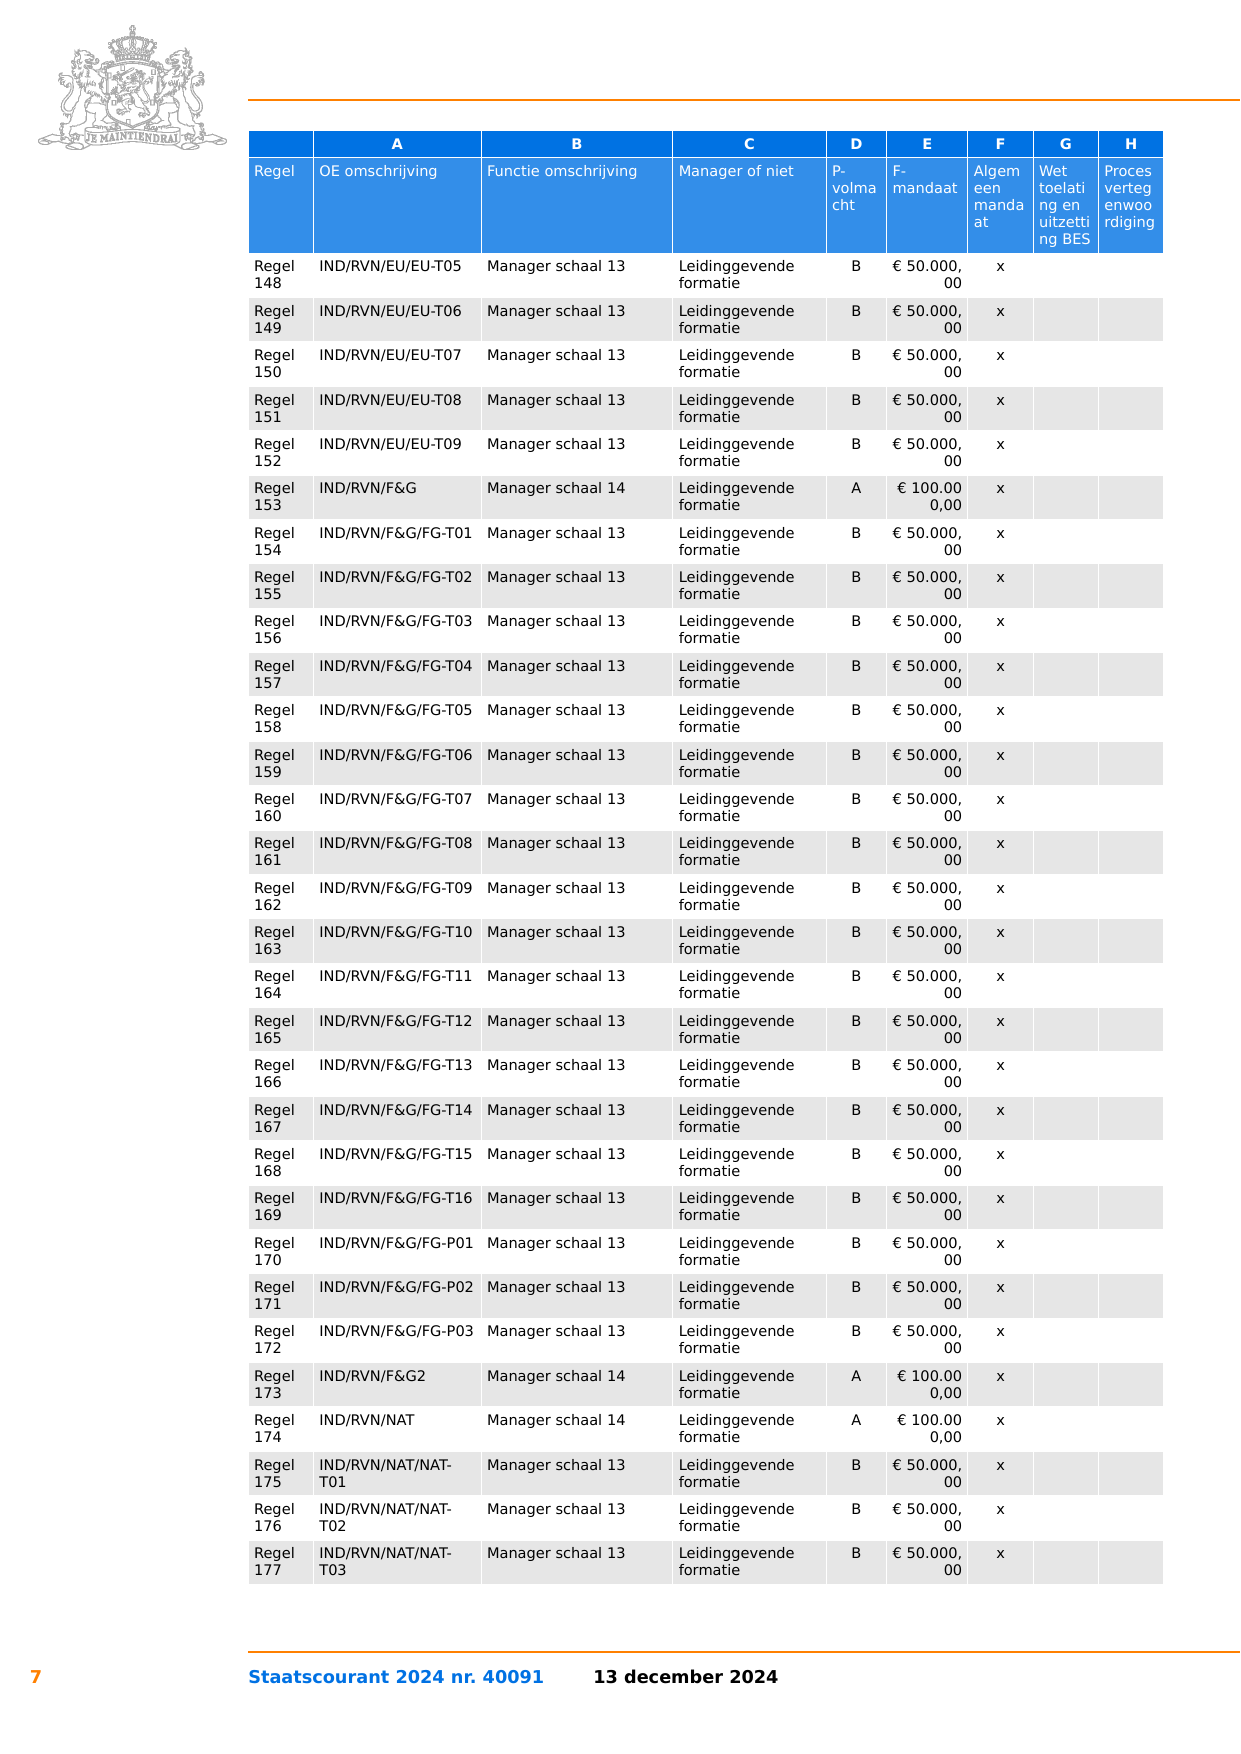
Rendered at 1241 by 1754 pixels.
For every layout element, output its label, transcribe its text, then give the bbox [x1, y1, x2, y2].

table_cell F-mandaat [887, 158, 967, 253]
table_cell € 50.000,00 [887, 1008, 967, 1051]
table_header [249, 131, 313, 157]
table_cell [1099, 1230, 1163, 1273]
table_cell Regel 163 [249, 919, 313, 963]
table_cell x [968, 1186, 1033, 1229]
table_cell € 50.000,00 [887, 831, 967, 874]
table_cell B [827, 1452, 886, 1495]
table_cell [1034, 564, 1098, 608]
table_cell [1034, 919, 1098, 963]
table_cell € 50.000,00 [887, 1274, 967, 1318]
table_cell [1099, 1408, 1163, 1451]
table_cell x [968, 875, 1033, 918]
table_cell Manager schaal 13 [482, 1541, 672, 1584]
table_cell B [827, 786, 886, 829]
table_cell IND/RVN/F&G/FG-T16 [314, 1186, 481, 1229]
table_cell x [968, 1363, 1033, 1406]
table_cell Leidinggevende formatie [673, 698, 826, 741]
table_cell Leidinggevende formatie [673, 964, 826, 1007]
table_cell € 50.000,00 [887, 875, 967, 918]
table_cell Leidinggevende formatie [673, 831, 826, 874]
table_cell Leidinggevende formatie [673, 298, 826, 341]
table_cell B [827, 875, 886, 918]
table_header F [968, 131, 1033, 157]
table_cell Regel 155 [249, 564, 313, 608]
table_cell Manager schaal 13 [482, 564, 672, 608]
table_cell Regel 159 [249, 742, 313, 785]
table_cell IND/RVN/F&G/FG-T09 [314, 875, 481, 918]
table_cell [1034, 786, 1098, 829]
table_cell x [968, 343, 1033, 386]
table_cell [1034, 254, 1098, 297]
table_cell x [968, 520, 1033, 563]
table_cell x [968, 1230, 1033, 1273]
table_cell x [968, 742, 1033, 785]
table_header D [827, 131, 886, 157]
table_cell Leidinggevende formatie [673, 564, 826, 608]
table_cell Algemeen mandaat [968, 158, 1033, 253]
table_cell B [827, 1319, 886, 1362]
table_cell x [968, 1141, 1033, 1184]
table_cell [1034, 831, 1098, 874]
table_cell Manager schaal 14 [482, 1363, 672, 1406]
table_cell [1034, 653, 1098, 696]
table_cell IND/RVN/F&G/FG-T07 [314, 786, 481, 829]
table_cell Regel 177 [249, 1541, 313, 1584]
table_cell Regel 171 [249, 1274, 313, 1318]
table_cell € 50.000,00 [887, 520, 967, 563]
table_cell Regel 161 [249, 831, 313, 874]
table_cell IND/RVN/NAT/NAT-T03 [314, 1541, 481, 1584]
table_cell Manager schaal 13 [482, 1053, 672, 1096]
table_cell Regel 166 [249, 1053, 313, 1096]
table_cell B [827, 254, 886, 297]
table_cell Leidinggevende formatie [673, 1008, 826, 1051]
table_cell Regel 175 [249, 1452, 313, 1495]
table_cell x [968, 919, 1033, 963]
table_cell Manager schaal 13 [482, 1186, 672, 1229]
table_cell € 50.000,00 [887, 1097, 967, 1140]
table_cell Manager schaal 13 [482, 742, 672, 785]
table_cell Manager schaal 13 [482, 1097, 672, 1140]
table_cell x [968, 653, 1033, 696]
table_cell Leidinggevende formatie [673, 1452, 826, 1495]
table_cell Manager schaal 13 [482, 387, 672, 430]
table_cell Regel 173 [249, 1363, 313, 1406]
table_cell [1099, 1496, 1163, 1539]
table_cell IND/RVN/F&G/FG-T13 [314, 1053, 481, 1096]
table_cell x [968, 1097, 1033, 1140]
table_cell [1099, 609, 1163, 652]
table_cell [1099, 254, 1163, 297]
table_cell [1099, 343, 1163, 386]
table_cell Regel 150 [249, 343, 313, 386]
table_cell B [827, 919, 886, 963]
table_cell Leidinggevende formatie [673, 1541, 826, 1584]
table_cell € 50.000,00 [887, 1230, 967, 1273]
table_cell B [827, 1186, 886, 1229]
table_cell [1099, 476, 1163, 519]
table_cell Functie omschrijving [482, 158, 672, 253]
table_cell [1099, 520, 1163, 563]
table_cell [1034, 343, 1098, 386]
table_cell IND/RVN/EU/EU-T06 [314, 298, 481, 341]
table_cell IND/RVN/F&G/FG-P01 [314, 1230, 481, 1273]
table_cell A [827, 1363, 886, 1406]
table_cell Regel 157 [249, 653, 313, 696]
table_cell Procesvertegenwoordiging [1099, 158, 1163, 253]
table_cell Leidinggevende formatie [673, 875, 826, 918]
table_header G [1034, 131, 1098, 157]
table_cell € 100.000,00 [887, 1363, 967, 1406]
table_cell Manager schaal 13 [482, 1496, 672, 1539]
table_cell x [968, 964, 1033, 1007]
table_cell IND/RVN/F&G [314, 476, 481, 519]
table_cell x [968, 1008, 1033, 1051]
table_cell IND/RVN/NAT/NAT-T01 [314, 1452, 481, 1495]
table_cell € 50.000,00 [887, 919, 967, 963]
table_cell B [827, 964, 886, 1007]
table_cell Manager schaal 13 [482, 254, 672, 297]
table_cell Leidinggevende formatie [673, 1408, 826, 1451]
table_cell [1034, 431, 1098, 474]
table_cell [1034, 742, 1098, 785]
table_cell x [968, 298, 1033, 341]
table_cell Leidinggevende formatie [673, 786, 826, 829]
table_cell x [968, 431, 1033, 474]
table_cell x [968, 476, 1033, 519]
table_cell [1099, 698, 1163, 741]
table_cell Regel 164 [249, 964, 313, 1007]
table_cell B [827, 1008, 886, 1051]
table_cell IND/RVN/F&G/FG-T02 [314, 564, 481, 608]
table_cell [1034, 1496, 1098, 1539]
table_cell [1034, 1008, 1098, 1051]
table_cell [1034, 1452, 1098, 1495]
table_cell € 50.000,00 [887, 1186, 967, 1229]
table_cell A [827, 476, 886, 519]
table_cell x [968, 1452, 1033, 1495]
table_cell [1099, 431, 1163, 474]
table_cell € 50.000,00 [887, 609, 967, 652]
table_cell Manager schaal 13 [482, 698, 672, 741]
table_cell € 50.000,00 [887, 786, 967, 829]
table_cell Regel 151 [249, 387, 313, 430]
table_cell x [968, 831, 1033, 874]
table_cell B [827, 653, 886, 696]
table_header C [673, 131, 826, 157]
table_cell Regel 158 [249, 698, 313, 741]
table_cell Manager schaal 13 [482, 343, 672, 386]
table_cell Regel 152 [249, 431, 313, 474]
table_cell IND/RVN/F&G/FG-T08 [314, 831, 481, 874]
table_cell Regel 172 [249, 1319, 313, 1362]
table_cell Manager schaal 13 [482, 653, 672, 696]
table_cell Leidinggevende formatie [673, 254, 826, 297]
table_cell [1099, 298, 1163, 341]
table_cell OE omschrijving [314, 158, 481, 253]
picture [38, 25, 227, 150]
table_cell [1034, 1541, 1098, 1584]
table_cell € 50.000,00 [887, 698, 967, 741]
table_cell Wet toelating en uitzetting BES [1034, 158, 1098, 253]
table_cell x [968, 1496, 1033, 1539]
table_cell Leidinggevende formatie [673, 742, 826, 785]
table_cell B [827, 831, 886, 874]
table_cell Regel 156 [249, 609, 313, 652]
table_cell IND/RVN/F&G/FG-T04 [314, 653, 481, 696]
table_cell Regel 174 [249, 1408, 313, 1451]
table_cell Leidinggevende formatie [673, 343, 826, 386]
table_cell [1034, 1097, 1098, 1140]
table_cell [1034, 476, 1098, 519]
table_cell [1099, 653, 1163, 696]
table_cell [1034, 1053, 1098, 1096]
table_cell [1034, 520, 1098, 563]
table_cell IND/RVN/F&G/FG-T14 [314, 1097, 481, 1140]
table_cell € 50.000,00 [887, 343, 967, 386]
table_cell x [968, 1408, 1033, 1451]
table_cell Regel 153 [249, 476, 313, 519]
table_cell B [827, 298, 886, 341]
table_cell IND/RVN/F&G/FG-T15 [314, 1141, 481, 1184]
table_cell x [968, 1541, 1033, 1584]
table_cell x [968, 254, 1033, 297]
table_cell Manager schaal 14 [482, 1408, 672, 1451]
table_cell € 50.000,00 [887, 387, 967, 430]
table_cell Manager schaal 13 [482, 1274, 672, 1318]
table_cell Manager schaal 13 [482, 520, 672, 563]
table_cell [1099, 1452, 1163, 1495]
table_cell € 50.000,00 [887, 1141, 967, 1184]
table_cell Leidinggevende formatie [673, 1363, 826, 1406]
table_cell IND/RVN/F&G/FG-T10 [314, 919, 481, 963]
table_cell B [827, 1141, 886, 1184]
table_cell € 50.000,00 [887, 1319, 967, 1362]
table_cell A [827, 1408, 886, 1451]
table_cell [1099, 1319, 1163, 1362]
table_cell [1099, 1186, 1163, 1229]
table_cell B [827, 1541, 886, 1584]
table_cell [1099, 1541, 1163, 1584]
table_cell IND/RVN/EU/EU-T05 [314, 254, 481, 297]
table_cell [1034, 1186, 1098, 1229]
table_header A [314, 131, 481, 157]
table_cell Regel 176 [249, 1496, 313, 1539]
table_cell [1034, 609, 1098, 652]
table_cell [1099, 564, 1163, 608]
table_cell [1099, 1141, 1163, 1184]
table_cell Regel 162 [249, 875, 313, 918]
table_cell Regel 148 [249, 254, 313, 297]
table_cell Leidinggevende formatie [673, 520, 826, 563]
table_cell Manager schaal 13 [482, 875, 672, 918]
table_cell x [968, 609, 1033, 652]
table_cell Manager schaal 14 [482, 476, 672, 519]
table_cell B [827, 1274, 886, 1318]
table_cell Regel [249, 158, 313, 253]
table_cell [1034, 1230, 1098, 1273]
table_cell Manager schaal 13 [482, 298, 672, 341]
table_cell IND/RVN/NAT [314, 1408, 481, 1451]
table_cell IND/RVN/F&G/FG-T12 [314, 1008, 481, 1051]
table_cell Regel 149 [249, 298, 313, 341]
table_cell Manager of niet [673, 158, 826, 253]
table_cell Leidinggevende formatie [673, 1496, 826, 1539]
table_cell Leidinggevende formatie [673, 1319, 826, 1362]
table_cell [1099, 1008, 1163, 1051]
table_cell Manager schaal 13 [482, 1230, 672, 1273]
table_cell B [827, 1097, 886, 1140]
table_cell [1099, 786, 1163, 829]
table_cell B [827, 1496, 886, 1539]
table_cell Regel 168 [249, 1141, 313, 1184]
table_cell B [827, 343, 886, 386]
table_cell Leidinggevende formatie [673, 609, 826, 652]
table_cell x [968, 1274, 1033, 1318]
table_cell € 50.000,00 [887, 431, 967, 474]
table_cell x [968, 1319, 1033, 1362]
table_cell [1099, 742, 1163, 785]
table_cell IND/RVN/NAT/NAT-T02 [314, 1496, 481, 1539]
table_cell [1099, 919, 1163, 963]
table_cell Manager schaal 13 [482, 431, 672, 474]
table_cell Leidinggevende formatie [673, 1230, 826, 1273]
table_cell [1099, 1097, 1163, 1140]
table_cell B [827, 742, 886, 785]
table_cell Regel 154 [249, 520, 313, 563]
table_cell IND/RVN/F&G2 [314, 1363, 481, 1406]
table_cell Manager schaal 13 [482, 1008, 672, 1051]
table_cell [1034, 964, 1098, 1007]
table_cell IND/RVN/EU/EU-T09 [314, 431, 481, 474]
table_cell Manager schaal 13 [482, 1452, 672, 1495]
table_cell Regel 160 [249, 786, 313, 829]
table_cell Leidinggevende formatie [673, 387, 826, 430]
table_cell € 50.000,00 [887, 254, 967, 297]
table_cell x [968, 698, 1033, 741]
table_cell Regel 169 [249, 1186, 313, 1229]
table_header E [887, 131, 967, 157]
table_cell € 100.000,00 [887, 476, 967, 519]
table_cell € 50.000,00 [887, 964, 967, 1007]
table_cell [1034, 875, 1098, 918]
table_cell Manager schaal 13 [482, 1141, 672, 1184]
table_cell Leidinggevende formatie [673, 1053, 826, 1096]
table_cell x [968, 564, 1033, 608]
table_cell Regel 170 [249, 1230, 313, 1273]
table_cell [1034, 698, 1098, 741]
table_cell [1099, 1053, 1163, 1096]
table_cell € 50.000,00 [887, 564, 967, 608]
table_cell [1034, 1141, 1098, 1184]
table_cell Manager schaal 13 [482, 964, 672, 1007]
table_cell Leidinggevende formatie [673, 1141, 826, 1184]
table_cell Manager schaal 13 [482, 786, 672, 829]
table_cell IND/RVN/F&G/FG-T03 [314, 609, 481, 652]
table_cell IND/RVN/F&G/FG-T06 [314, 742, 481, 785]
table_cell Regel 167 [249, 1097, 313, 1140]
table_cell x [968, 786, 1033, 829]
table_cell [1034, 298, 1098, 341]
table_cell P-volmacht [827, 158, 886, 253]
table_cell Leidinggevende formatie [673, 1097, 826, 1140]
table_cell € 50.000,00 [887, 1496, 967, 1539]
table_cell IND/RVN/F&G/FG-T01 [314, 520, 481, 563]
table_cell [1099, 875, 1163, 918]
table_header H [1099, 131, 1163, 157]
table_cell [1034, 1274, 1098, 1318]
table_cell IND/RVN/EU/EU-T08 [314, 387, 481, 430]
table_cell € 50.000,00 [887, 1541, 967, 1584]
table_cell x [968, 387, 1033, 430]
table_cell B [827, 609, 886, 652]
table_cell € 50.000,00 [887, 298, 967, 341]
table_cell B [827, 387, 886, 430]
table_cell IND/RVN/F&G/FG-P03 [314, 1319, 481, 1362]
table_cell Leidinggevende formatie [673, 1186, 826, 1229]
table_cell Leidinggevende formatie [673, 919, 826, 963]
table_cell Regel 165 [249, 1008, 313, 1051]
table_cell IND/RVN/EU/EU-T07 [314, 343, 481, 386]
table_cell [1099, 1363, 1163, 1406]
table_cell [1099, 1274, 1163, 1318]
table_cell IND/RVN/F&G/FG-T05 [314, 698, 481, 741]
table_cell B [827, 520, 886, 563]
table_cell [1034, 387, 1098, 430]
table_cell € 50.000,00 [887, 1053, 967, 1096]
table_cell Manager schaal 13 [482, 919, 672, 963]
table_cell B [827, 1230, 886, 1273]
table_cell € 50.000,00 [887, 742, 967, 785]
table_cell Leidinggevende formatie [673, 653, 826, 696]
table_cell Leidinggevende formatie [673, 476, 826, 519]
table_cell [1099, 831, 1163, 874]
table_cell B [827, 564, 886, 608]
table_cell Manager schaal 13 [482, 609, 672, 652]
table_cell Leidinggevende formatie [673, 431, 826, 474]
table_cell B [827, 698, 886, 741]
table_cell [1099, 387, 1163, 430]
table_cell € 50.000,00 [887, 653, 967, 696]
table_cell B [827, 1053, 886, 1096]
table_cell B [827, 431, 886, 474]
table_cell € 50.000,00 [887, 1452, 967, 1495]
table_cell [1034, 1363, 1098, 1406]
table_cell x [968, 1053, 1033, 1096]
table_cell € 100.000,00 [887, 1408, 967, 1451]
table_cell [1099, 964, 1163, 1007]
table_cell [1034, 1408, 1098, 1451]
table_cell Leidinggevende formatie [673, 1274, 826, 1318]
table_cell IND/RVN/F&G/FG-P02 [314, 1274, 481, 1318]
table_cell IND/RVN/F&G/FG-T11 [314, 964, 481, 1007]
table_cell [1034, 1319, 1098, 1362]
table_header B [482, 131, 672, 157]
table_cell Manager schaal 13 [482, 831, 672, 874]
table_cell Manager schaal 13 [482, 1319, 672, 1362]
